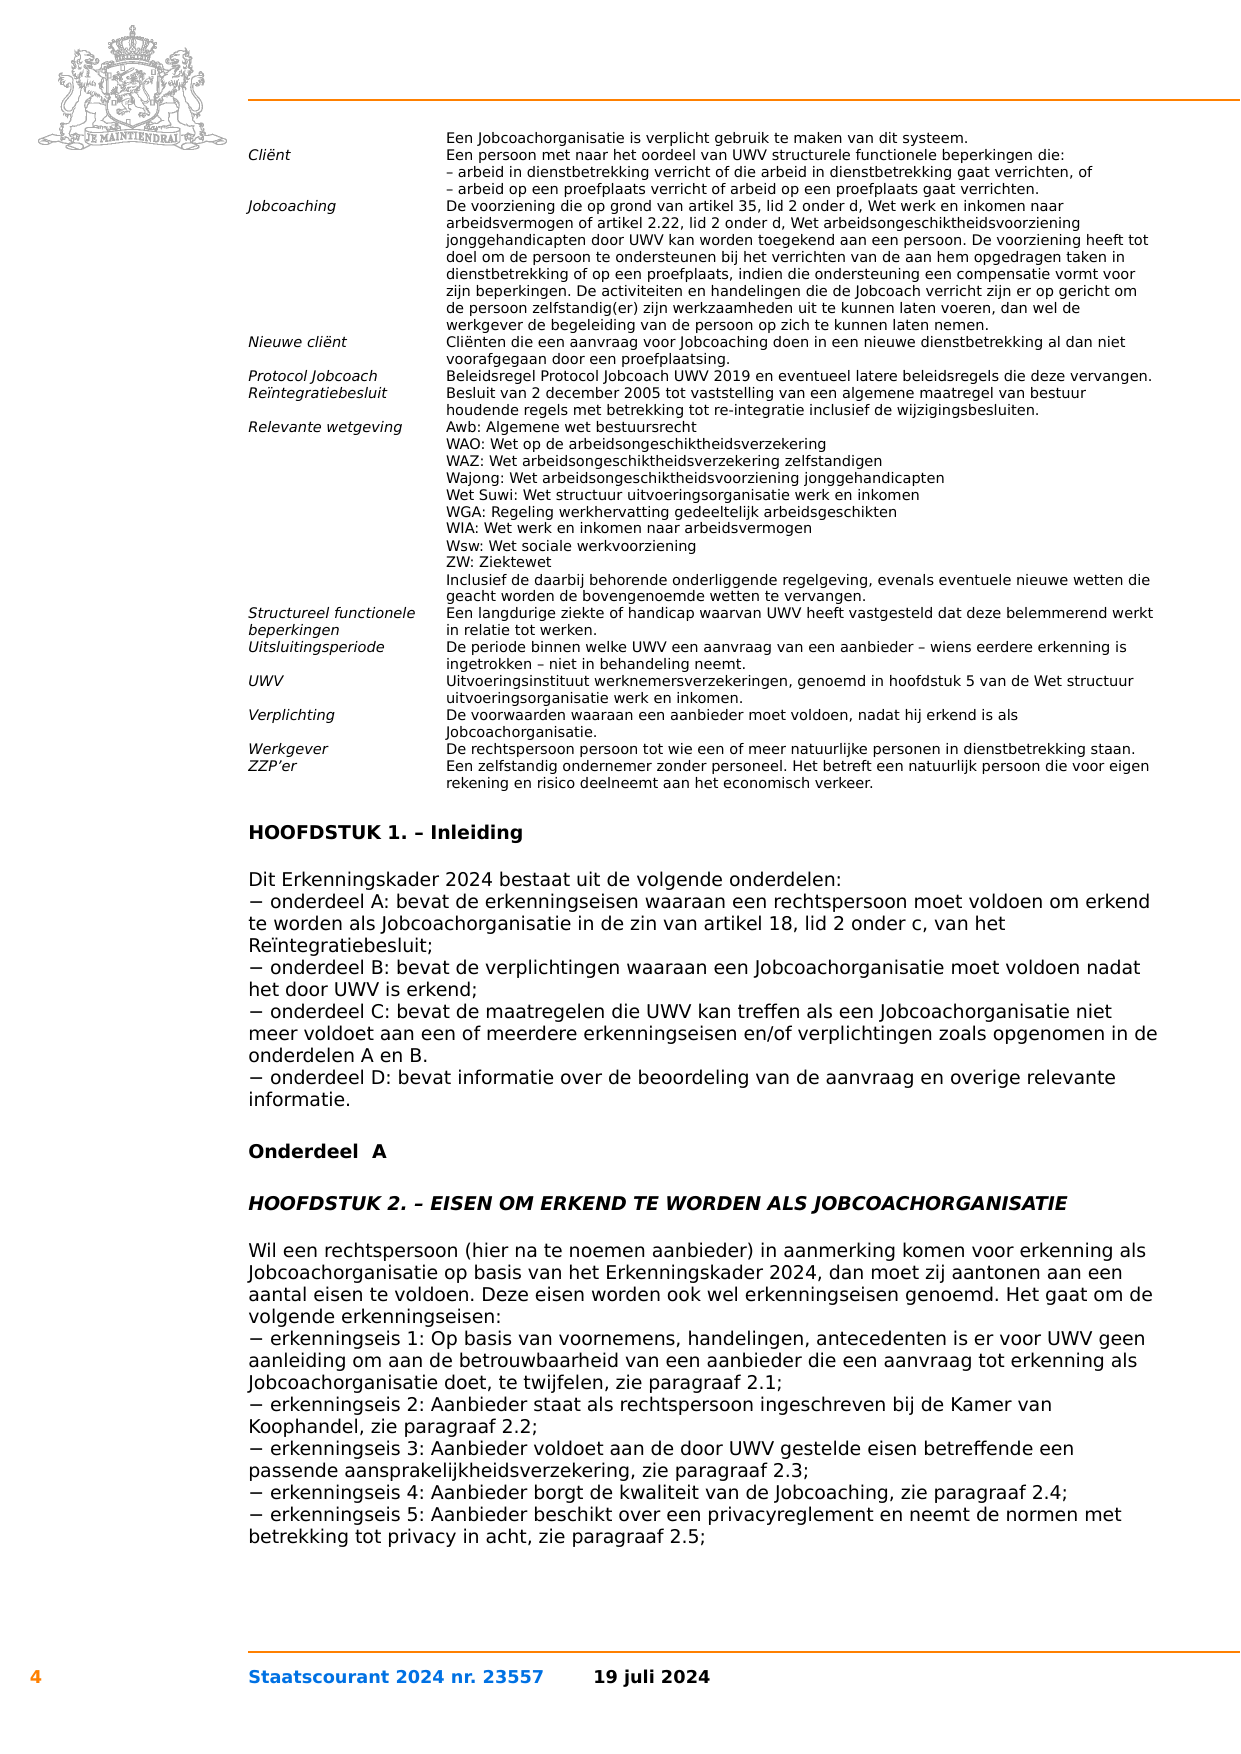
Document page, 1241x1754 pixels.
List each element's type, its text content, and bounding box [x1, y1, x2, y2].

table_cell Cliënten die een aanvraag voor Jobcoaching doen in een nieuwe dienstbetrekking al dan niet voorafgegaan door een proefplaatsing. [440, 334, 1163, 368]
subtitle Onderdeel A [248, 1141, 1163, 1163]
table_cell Protocol Jobcoach [248, 368, 440, 384]
picture [38, 25, 227, 150]
text − erkenningseis 1: Op basis van voornemens, handelingen, antecedenten is er voor UWV geen aanleiding om aan de betrouwbaarheid van een aanbieder die een aanvraag tot erkenning als Jobcoachorganisatie doet, te twijfelen, zie paragraaf 2.1; [248, 1328, 1163, 1394]
text − onderdeel B: bevat de verplichtingen waaraan een Jobcoachorganisatie moet voldoen nadat het door UWV is erkend; [248, 957, 1163, 1001]
table_cell Een zelfstandig ondernemer zonder personeel. Het betreft een natuurlijk persoon die voor eigen rekening en risico deelneemt aan het economisch verkeer. [440, 758, 1163, 792]
table_cell Uitsluitingsperiode [248, 639, 440, 673]
table_cell Uitvoeringsinstituut werknemersverzekeringen, genoemd in hoofdstuk 5 van de Wet structuur uitvoeringsorganisatie werk en inkomen. [440, 673, 1163, 707]
subtitle HOOFDSTUK 1. – Inleiding [248, 822, 1163, 844]
table_cell Cliënt [248, 147, 440, 198]
table_cell Awb: Algemene wet bestuursrecht WAO: Wet op de arbeidsongeschiktheidsverzekering WAZ: Wet arbeidsongeschiktheidsverzekering zelfstandigen Wajong: Wet arbeidsongeschiktheidsvoorziening jonggehandicapten Wet Suwi: Wet structuur uitvoeringsorganisatie werk en inkomen WGA: Regeling werkhervatting gedeeltelijk arbeidsgeschikten WIA: Wet werk en inkomen naar arbeidsvermogen Wsw: Wet sociale werkvoorziening ZW: Ziektewet Inclusief de daarbij behorende onderliggende regelgeving, evenals eventuele nieuwe wetten die geacht worden de bovengenoemde wetten te vervangen. [440, 419, 1163, 605]
text − erkenningseis 5: Aanbieder beschikt over een privacyreglement en neemt de normen met betrekking tot privacy in acht, zie paragraaf 2.5; [248, 1503, 1163, 1547]
text − erkenningseis 4: Aanbieder borgt de kwaliteit van de Jobcoaching, zie paragraaf 2.4; [248, 1482, 1163, 1503]
table_cell UWV [248, 673, 440, 707]
table_cell Een persoon met naar het oordeel van UWV structurele functionele beperkingen die: – arbeid in dienstbetrekking verricht of die arbeid in dienstbetrekking gaat verrichten, of – arbeid op een proefplaats verricht of arbeid op een proefplaats gaat verrichten. [440, 147, 1163, 198]
text − onderdeel A: bevat de erkenningseisen waaraan een rechtspersoon moet voldoen om erkend te worden als Jobcoachorganisatie in de zin van artikel 18, lid 2 onder c, van het Reïntegratiebesluit; [248, 891, 1163, 957]
table_cell Jobcoaching [248, 198, 440, 334]
text − onderdeel C: bevat de maatregelen die UWV kan treffen als een Jobcoachorganisatie niet meer voldoet aan een of meerdere erkenningseisen en/of verplichtingen zoals opgenomen in de onderdelen A en B. [248, 1001, 1163, 1067]
text − erkenningseis 3: Aanbieder voldoet aan de door UWV gestelde eisen betreffende een passende aansprakelijkheidsverzekering, zie paragraaf 2.3; [248, 1438, 1163, 1482]
text Wil een rechtspersoon (hier na te noemen aanbieder) in aanmerking komen voor erkenning als Jobcoachorganisatie op basis van het Erkenningskader 2024, dan moet zij aantonen aan een aantal eisen te voldoen. Deze eisen worden ook wel erkenningseisen genoemd. Het gaat om de volgende erkenningseisen: [248, 1240, 1163, 1328]
text Dit Erkenningskader 2024 bestaat uit de volgende onderdelen: [248, 869, 1163, 891]
subtitle HOOFDSTUK 2. – EISEN OM ERKEND TE WORDEN ALS JOBCOACHORGANISATIE [248, 1193, 1163, 1215]
table_cell De rechtspersoon persoon tot wie een of meer natuurlijke personen in dienstbetrekking staan. [440, 741, 1163, 758]
table_cell Structureel functionele beperkingen [248, 605, 440, 639]
table_cell Werkgever [248, 741, 440, 758]
table_cell Nieuwe cliënt [248, 334, 440, 368]
table_cell Beleidsregel Protocol Jobcoach UWV 2019 en eventueel latere beleidsregels die deze vervangen. [440, 368, 1163, 384]
table_cell Besluit van 2 december 2005 tot vaststelling van een algemene maatregel van bestuur houdende regels met betrekking tot re-integratie inclusief de wijzigingsbesluiten. [440, 385, 1163, 418]
table_cell Een langdurige ziekte of handicap waarvan UWV heeft vastgesteld dat deze belemmerend werkt in relatie tot werken. [440, 605, 1163, 639]
table_cell Reïntegratiebesluit [248, 385, 440, 418]
table_cell De voorziening die op grond van artikel 35, lid 2 onder d, Wet werk en inkomen naar arbeidsvermogen of artikel 2.22, lid 2 onder d, Wet arbeidsongeschiktheidsvoorziening jonggehandicapten door UWV kan worden toegekend aan een persoon. De voorziening heeft tot doel om de persoon te ondersteunen bij het verrichten van de aan hem opgedragen taken in dienstbetrekking of op een proefplaats, indien die ondersteuning een compensatie vormt voor zijn beperkingen. De activiteiten en handelingen die de Jobcoach verricht zijn er op gericht om de persoon zelfstandig(er) zijn werkzaamheden uit te kunnen laten voeren, dan wel de werkgever de begeleiding van de persoon op zich te kunnen laten nemen. [440, 198, 1163, 334]
text − onderdeel D: bevat informatie over de beoordeling van de aanvraag en overige relevante informatie. [248, 1067, 1163, 1111]
text − erkenningseis 2: Aanbieder staat als rechtspersoon ingeschreven bij de Kamer van Koophandel, zie paragraaf 2.2; [248, 1394, 1163, 1438]
table_cell Relevante wetgeving [248, 419, 440, 605]
table_cell Een Jobcoachorganisatie is verplicht gebruik te maken van dit systeem. [440, 130, 1163, 147]
table_cell Verplichting [248, 707, 440, 741]
table_cell ZZP’er [248, 758, 440, 792]
table_cell De voorwaarden waaraan een aanbieder moet voldoen, nadat hij erkend is als Jobcoachorganisatie. [440, 707, 1163, 741]
table_cell [248, 130, 440, 147]
table_cell De periode binnen welke UWV een aanvraag van een aanbieder – wiens eerdere erkenning is ingetrokken – niet in behandeling neemt. [440, 639, 1163, 673]
